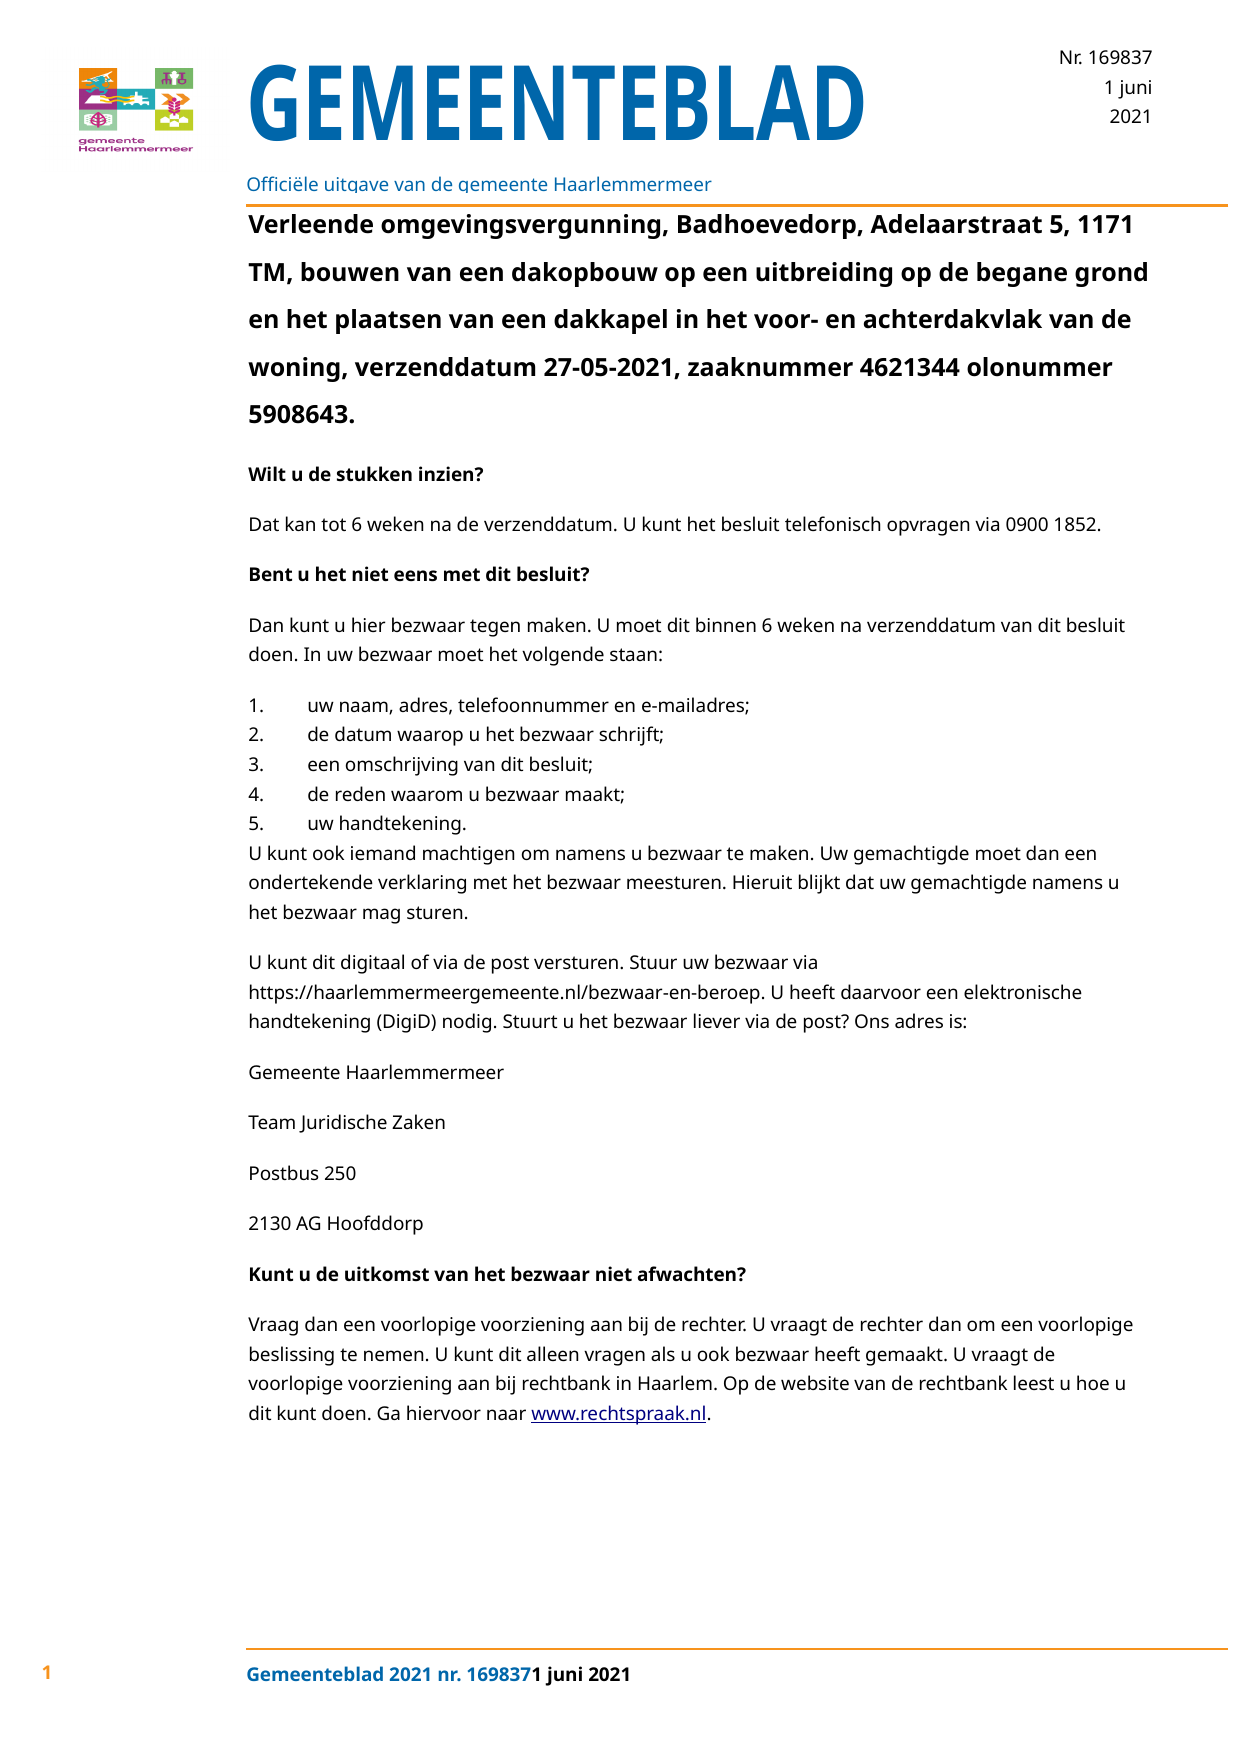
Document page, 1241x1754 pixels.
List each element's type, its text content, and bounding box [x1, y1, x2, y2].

text Dat kan tot 6 weken na de verzenddatum. U kunt het besluit telefonisch opvragen via 0900 1852. [248, 511, 1152, 537]
list de datum waarop u het bezwaar schrijft; [248, 722, 1152, 747]
text Bent u het niet eens met dit besluit? [248, 562, 1152, 587]
text Team Juridische Zaken [248, 1109, 1152, 1135]
text Postbus 250 [248, 1160, 1152, 1186]
list uw naam, adres, telefoonnummer en e-mailadres; [248, 692, 1152, 718]
text Wilt u de stukken inzien? [248, 461, 1152, 486]
text Gemeente Haarlemmermeer [248, 1059, 1152, 1085]
text Verleende omgevingsvergunning, Badhoevedorp, Adelaarstraat 5, 1171 TM, bouwen van een dakopbouw op een uitbreiding op de begane grond en het plaatsen van een dakkapel in het voor- en achterdakvlak van de woning, verzenddatum 27-05-2021, zaaknummer 4621344 olonummer 5908643. [248, 207, 1152, 431]
text Vraag dan een voorlopige voorziening aan bij de rechter. U vraagt de rechter dan om een voorlopige beslissing te nemen. U kunt dit alleen vragen als u ook bezwaar heeft gemaakt. U vraagt de voorlopige voorziening aan bij rechtbank in Haarlem. Op de website van de rechtbank leest u hoe u dit kunt doen. Ga hiervoor naar www.rechtspraak.nl. [248, 1311, 1152, 1426]
list uw handtekening. [248, 810, 1152, 836]
text Kunt u de uitkomst van het bezwaar niet afwachten? [248, 1261, 1152, 1286]
picture [41, 47, 231, 172]
text U kunt ook iemand machtigen om namens u bezwaar te maken. Uw gemachtigde moet dan een ondertekende verklaring met het bezwaar meesturen. Hieruit blijkt dat uw gemachtigde namens u het bezwaar mag sturen. [248, 840, 1152, 925]
list de reden waarom u bezwaar maakt; [248, 781, 1152, 806]
text Dan kunt u hier bezwaar tegen maken. U moet dit binnen 6 weken na verzenddatum van dit besluit doen. In uw bezwaar moet het volgende staan: [248, 612, 1152, 667]
list een omschrijving van dit besluit; [248, 751, 1152, 777]
text U kunt dit digitaal of via de post versturen. Stuur uw bezwaar via https://haarlemmermeergemeente.nl/bezwaar-en-beroep. U heeft daarvoor een elektronische handtekening (DigiD) nodig. Stuurt u het bezwaar liever via de post? Ons adres is: [248, 949, 1152, 1034]
text 2130 AG Hoofddorp [248, 1210, 1152, 1236]
